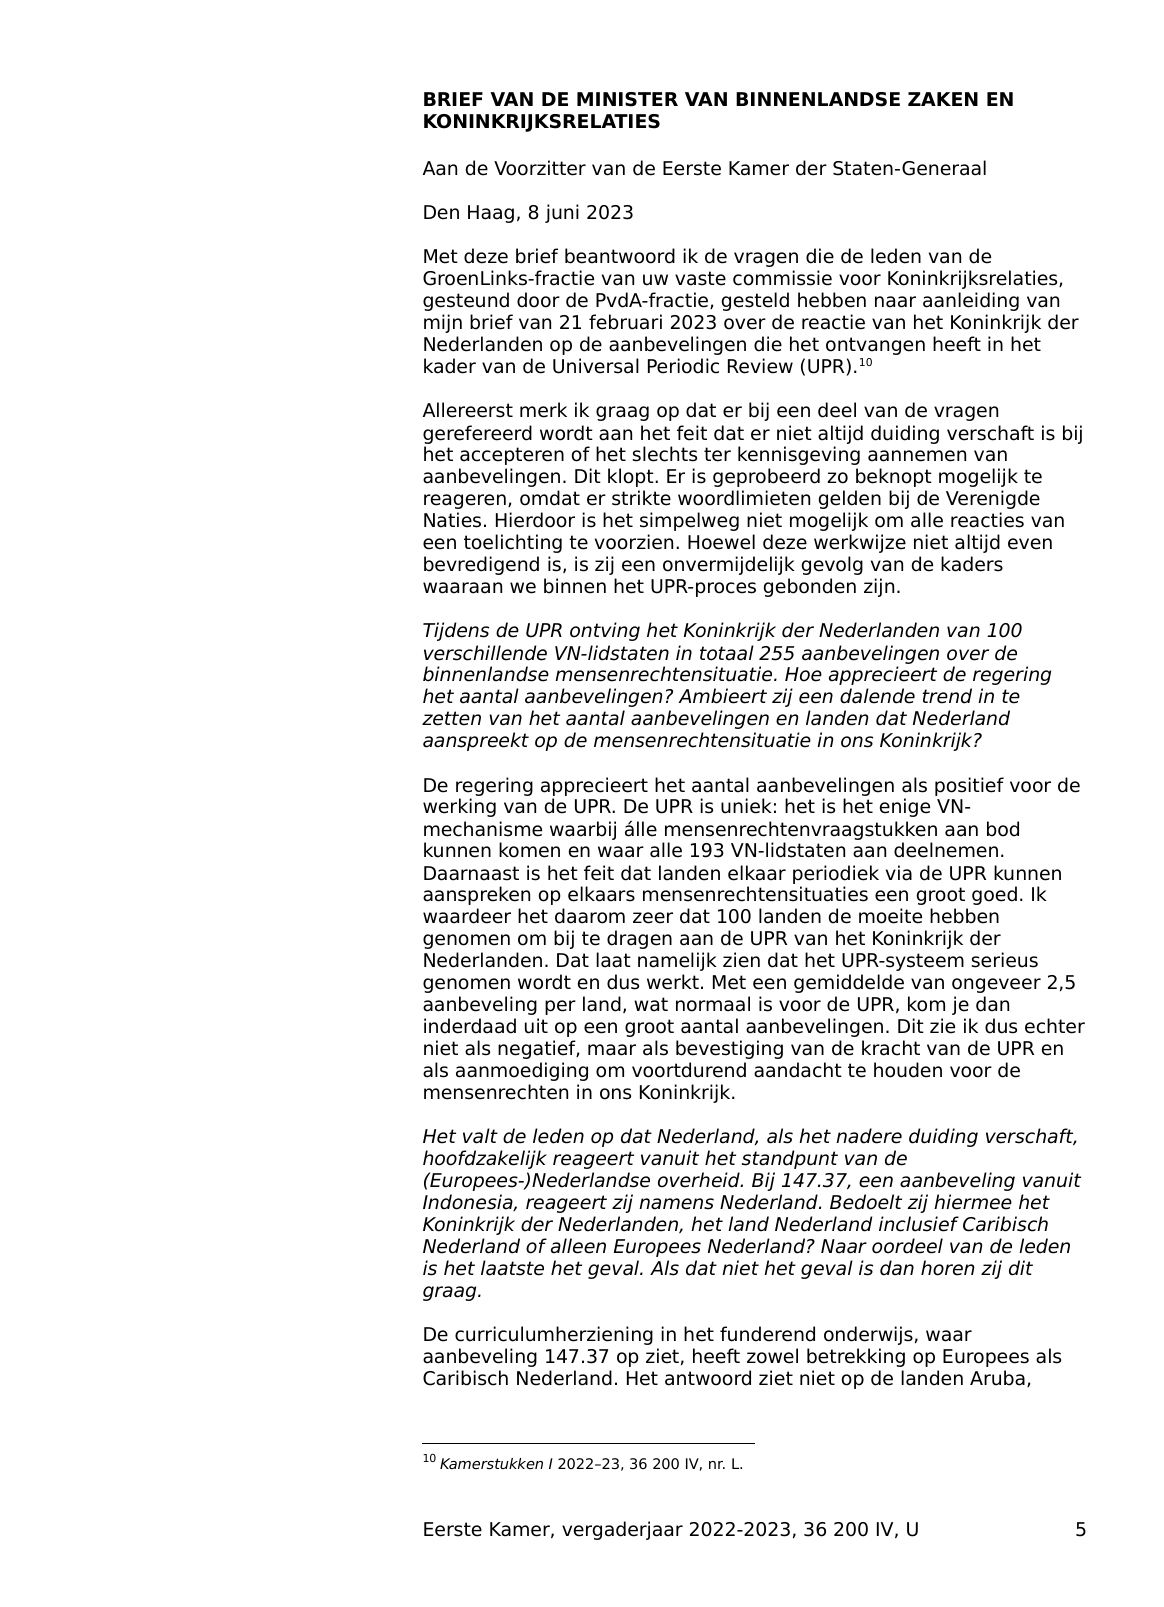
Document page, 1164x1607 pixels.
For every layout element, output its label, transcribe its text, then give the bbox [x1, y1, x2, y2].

text Den Haag, 8 juni 2023 [422, 202, 1087, 224]
subtitle BRIEF VAN DE MINISTER VAN BINNENLANDSE ZAKEN EN KONINKRIJKSRELATIES [422, 89, 1087, 133]
text Het valt de leden op dat Nederland, als het nadere duiding verschaft, hoofdzakelijk reageert vanuit het standpunt van de (Europees-)Nederlandse overheid. Bij 147.37, een aanbeveling vanuit Indonesia, reageert zij namens Nederland. Bedoelt zij hiermee het Koninkrijk der Nederlanden, het land Nederland inclusief Caribisch Nederland of alleen Europees Nederland? Naar oordeel van de leden is het laatste het geval. Als dat niet het geval is dan horen zij dit graag. [422, 1126, 1087, 1302]
text Allereerst merk ik graag op dat er bij een deel van de vragen gerefereerd wordt aan het feit dat er niet altijd duiding verschaft is bij het accepteren of het slechts ter kennisgeving aannemen van aanbevelingen. Dit klopt. Er is geprobeerd zo beknopt mogelijk te reageren, omdat er strikte woordlimieten gelden bij de Verenigde Naties. Hierdoor is het simpelweg niet mogelijk om alle reacties van een toelichting te voorzien. Hoewel deze werkwijze niet altijd even bevredigend is, is zij een onvermijdelijk gevolg van de kaders waaraan we binnen het UPR-proces gebonden zijn. [422, 400, 1087, 598]
text Tijdens de UPR ontving het Koninkrijk der Nederlanden van 100 verschillende VN-lidstaten in totaal 255 aanbevelingen over de binnenlandse mensenrechtensituatie. Hoe apprecieert de regering het aantal aanbevelingen? Ambieert zij een dalende trend in te zetten van het aantal aanbevelingen en landen dat Nederland aanspreekt op de mensenrechtensituatie in ons Koninkrijk? [422, 620, 1087, 752]
text De regering apprecieert het aantal aanbevelingen als positief voor de werking van de UPR. De UPR is uniek: het is het enige VN-mechanisme waarbij álle mensenrechtenvraagstukken aan bod kunnen komen en waar alle 193 VN-lidstaten aan deelnemen. Daarnaast is het feit dat landen elkaar periodiek via de UPR kunnen aanspreken op elkaars mensenrechtensituaties een groot goed. Ik waardeer het daarom zeer dat 100 landen de moeite hebben genomen om bij te dragen aan de UPR van het Koninkrijk der Nederlanden. Dat laat namelijk zien dat het UPR-systeem serieus genomen wordt en dus werkt. Met een gemiddelde van ongeveer 2,5 aanbeveling per land, wat normaal is voor de UPR, kom je dan inderdaad uit op een groot aantal aanbevelingen. Dit zie ik dus echter niet als negatief, maar als bevestiging van de kracht van de UPR en als aanmoediging om voortdurend aandacht te houden voor de mensenrechten in ons Koninkrijk. [422, 774, 1087, 1104]
text Aan de Voorzitter van de Eerste Kamer der Staten-Generaal [422, 158, 1087, 180]
text Kamerstukken I 2022–23, 36 200 IV, nr. L. [422, 1452, 1087, 1474]
text De curriculumherziening in het funderend onderwijs, waar aanbeveling 147.37 op ziet, heeft zowel betrekking op Europees als Caribisch Nederland. Het antwoord ziet niet op de landen Aruba, [422, 1324, 1087, 1390]
text Met deze brief beantwoord ik de vragen die de leden van de GroenLinks-fractie van uw vaste commissie voor Koninkrijksrelaties, gesteund door de PvdA-fractie, gesteld hebben naar aanleiding van mijn brief van 21 februari 2023 over de reactie van het Koninkrijk der Nederlanden op de aanbevelingen die het ontvangen heeft in het kader van de Universal Periodic Review (UPR). [422, 246, 1087, 378]
